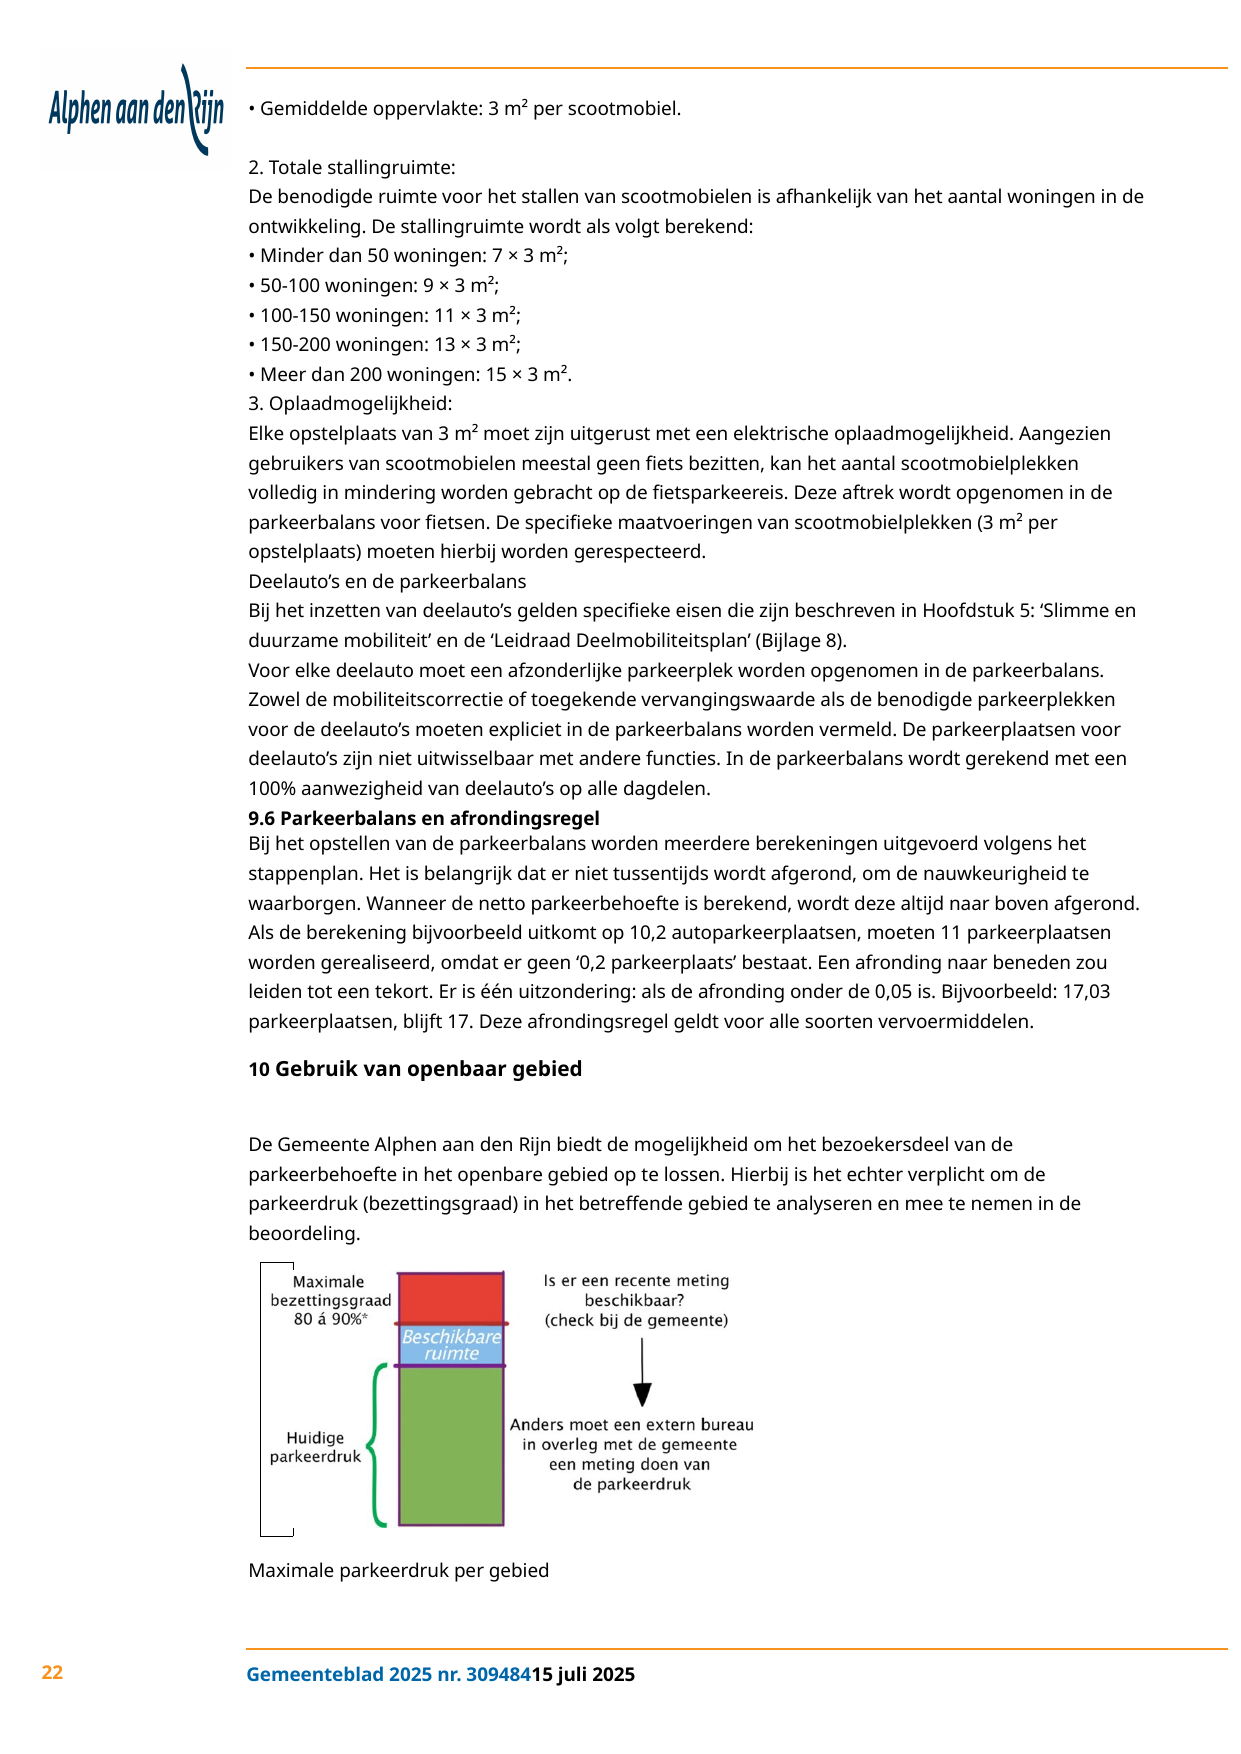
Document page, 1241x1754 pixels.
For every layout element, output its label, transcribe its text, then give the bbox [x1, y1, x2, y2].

picture [268, 1270, 754, 1528]
text • Meer dan 200 woningen: 15 × 3 m². [248, 361, 1152, 387]
text • 150-200 woningen: 13 × 3 m²; [248, 331, 1152, 357]
text Deelauto’s en de parkeerbalans [248, 568, 1152, 594]
text Elke opstelplaats van 3 m² moet zijn uitgerust met een elektrische oplaadmogelijkheid. Aangezien gebruikers van scootmobielen meestal geen fiets bezitten, kan het aantal scootmobielplekken volledig in mindering worden gebracht op de fietsparkeereis. Deze aftrek wordt opgenomen in de parkeerbalans voor fietsen. De specifieke maatvoeringen van scootmobielplekken (3 m² per opstelplaats) moeten hierbij worden gerespecteerd. [248, 420, 1152, 564]
text • 100-150 woningen: 11 × 3 m²; [248, 302, 1152, 328]
text • Gemiddelde oppervlakte: 3 m² per scootmobiel. [248, 95, 1152, 121]
text De Gemeente Alphen aan den Rijn biedt de mogelijkheid om het bezoekersdeel van de parkeerbehoefte in het openbare gebied op te lossen. Hierbij is het echter verplicht om de parkeerdruk (bezettingsgraad) in het betreffende gebied te analyseren en mee te nemen in de beoordeling. [248, 1131, 1152, 1246]
text Maximale parkeerdruk per gebied [248, 1558, 1152, 1583]
text 9.6 Parkeerbalans en afrondingsregel [248, 805, 1152, 831]
text • Minder dan 50 woningen: 7 × 3 m²; [248, 243, 1152, 268]
text 10 Gebruik van openbaar gebied [248, 1054, 1152, 1082]
text • 50-100 woningen: 9 × 3 m²; [248, 272, 1152, 298]
text Bij het opstellen van de parkeerbalans worden meerdere berekeningen uitgevoerd volgens het stappenplan. Het is belangrijk dat er niet tussentijds wordt afgerond, om de nauwkeurigheid te waarborgen. Wanneer de netto parkeerbehoefte is berekend, wordt deze altijd naar boven afgerond. Als de berekening bijvoorbeeld uitkomt op 10,2 autoparkeerplaatsen, moeten 11 parkeerplaatsen worden gerealiseerd, omdat er geen ‘0,2 parkeerplaats’ bestaat. Een afronding naar beneden zou leiden tot een tekort. Er is één uitzondering: als de afronding onder de 0,05 is. Bijvoorbeeld: 17,03 parkeerplaatsen, blijft 17. Deze afrondingsregel geldt voor alle soorten vervoermiddelen. [248, 831, 1152, 1034]
text Voor elke deelauto moet een afzonderlijke parkeerplek worden opgenomen in de parkeerbalans. Zowel de mobiliteitscorrectie of toegekende vervangingswaarde als de benodigde parkeerplekken voor de deelauto’s moeten expliciet in de parkeerbalans worden vermeld. De parkeerplaatsen voor deelauto’s zijn niet uitwisselbaar met andere functies. In de parkeerbalans wordt gerekend met een 100% aanwezigheid van deelauto’s op alle dagdelen. [248, 657, 1152, 801]
text De benodigde ruimte voor het stallen van scootmobielen is afhankelijk van het aantal woningen in de ontwikkeling. De stallingruimte wordt als volgt berekend: [248, 183, 1152, 239]
text Bij het inzetten van deelauto’s gelden specifieke eisen die zijn beschreven in Hoofdstuk 5: ‘Slimme en duurzame mobiliteit’ en de ‘Leidraad Deelmobiliteitsplan’ (Bijlage 8). [248, 598, 1152, 653]
picture [41, 47, 231, 172]
text 3. Oplaadmogelijkheid: [248, 391, 1152, 416]
text 2. Totale stallingruimte: [248, 154, 1152, 180]
